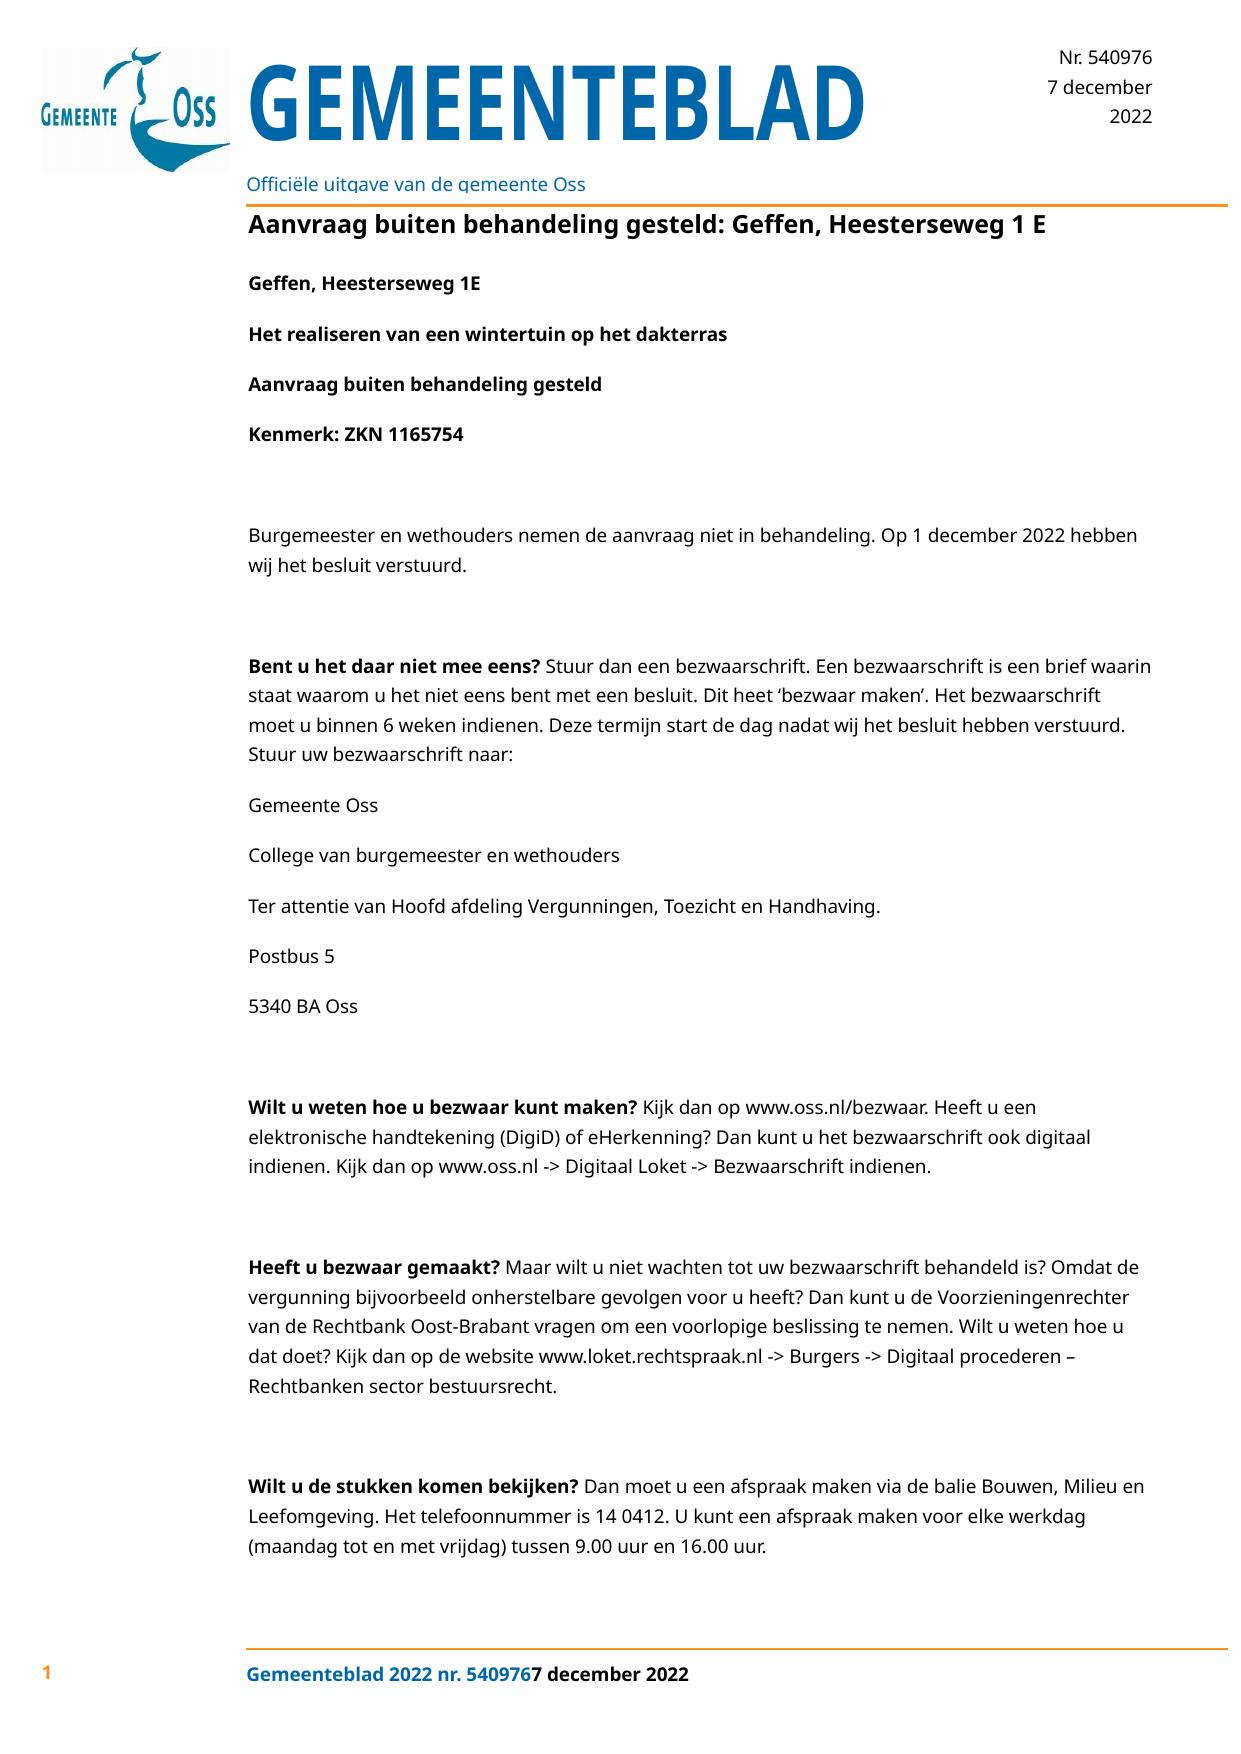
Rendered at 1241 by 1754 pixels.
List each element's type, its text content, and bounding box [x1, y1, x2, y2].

text Heeft u bezwaar gemaakt? Maar wilt u niet wachten tot uw bezwaarschrift behandeld is? Omdat de vergunning bijvoorbeeld onherstelbare gevolgen voor u heeft? Dan kunt u de Voorzieningenrechter van de Rechtbank Oost-Brabant vragen om een voorlopige beslissing te nemen. Wilt u weten hoe u dat doet? Kijk dan op de website www.loket.rechtspraak.nl -> Burgers -> Digitaal procederen – Rechtbanken sector bestuursrecht. [248, 1254, 1152, 1398]
text Postbus 5 [248, 943, 1152, 969]
text Wilt u weten hoe u bezwaar kunt maken? Kijk dan op www.oss.nl/bezwaar. Heeft u een elektronische handtekening (DigiD) of eHerkenning? Dan kunt u het bezwaarschrift ook digitaal indienen. Kijk dan op www.oss.nl -> Digitaal Loket -> Bezwaarschrift indienen. [248, 1094, 1152, 1179]
picture [41, 47, 231, 172]
text Bent u het daar niet mee eens? Stuur dan een bezwaarschrift. Een bezwaarschrift is een brief waarin staat waarom u het niet eens bent met een besluit. Dit heet ‘bezwaar maken’. Het bezwaarschrift moet u binnen 6 weken indienen. Deze termijn start de dag nadat wij het besluit hebben verstuurd. Stuur uw bezwaarschrift naar: [248, 653, 1152, 767]
text Aanvraag buiten behandeling gesteld [248, 371, 1152, 397]
text Wilt u de stukken komen bekijken? Dan moet u een afspraak maken via de balie Bouwen, Milieu en Leefomgeving. Het telefoonnummer is 14 0412. U kunt een afspraak maken voor elke werkdag (maandag tot en met vrijdag) tussen 9.00 uur en 16.00 uur. [248, 1474, 1152, 1558]
text Geffen, Heesterseweg 1E [248, 270, 1152, 296]
text Burgemeester en wethouders nemen de aanvraag niet in behandeling. Op 1 december 2022 hebben wij het besluit verstuurd. [248, 522, 1152, 578]
text Kenmerk: ZKN 1165754 [248, 422, 1152, 447]
text Ter attentie van Hoofd afdeling Vergunningen, Toezicht en Handhaving. [248, 893, 1152, 918]
text College van burgemeester en wethouders [248, 842, 1152, 868]
text 5340 BA Oss [248, 994, 1152, 1019]
text Het realiseren van een wintertuin op het dakterras [248, 321, 1152, 346]
text Gemeente Oss [248, 792, 1152, 818]
text Aanvraag buiten behandeling gesteld: Geffen, Heesterseweg 1 E [248, 207, 1152, 241]
